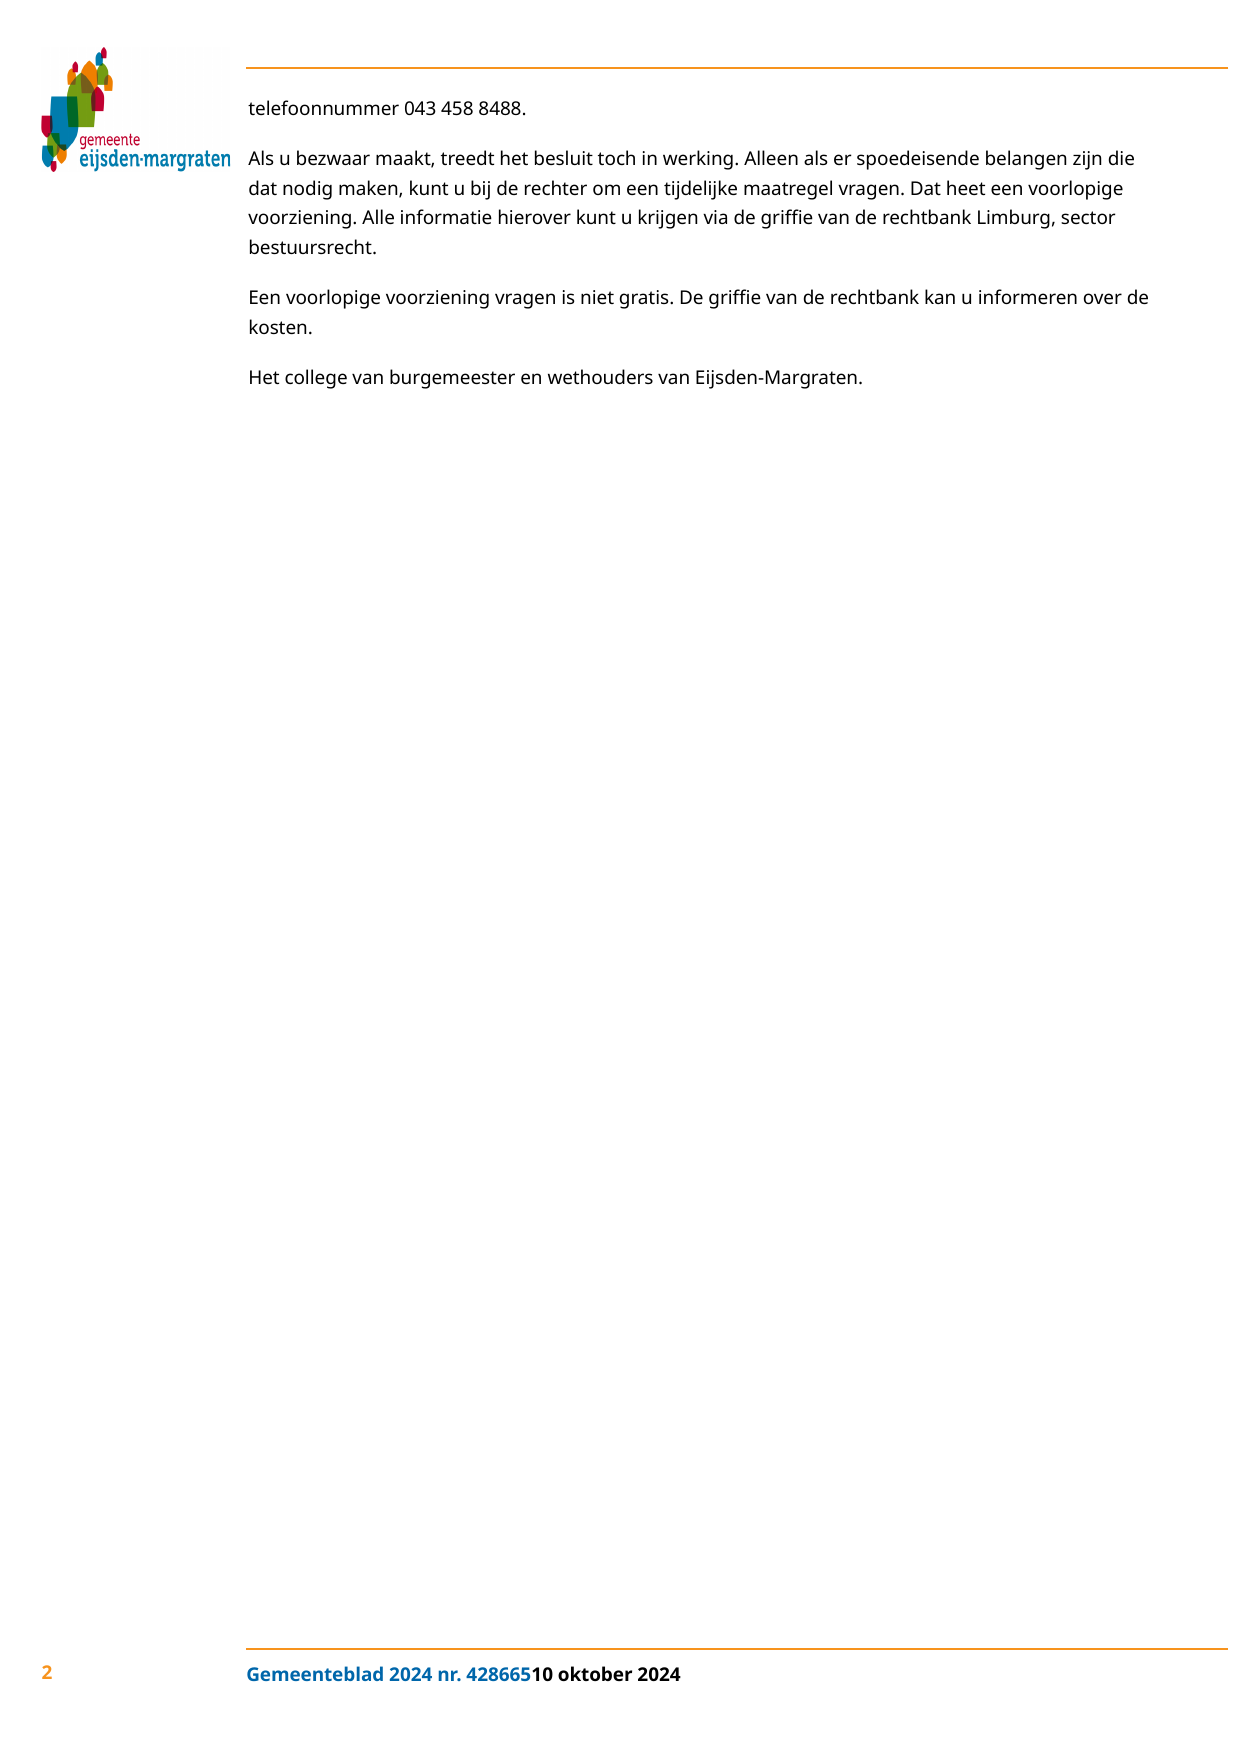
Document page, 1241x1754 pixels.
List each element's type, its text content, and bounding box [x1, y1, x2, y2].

text Een voorlopige voorziening vragen is niet gratis. De griffie van de rechtbank kan u informeren over de kosten. [248, 284, 1152, 340]
text Het college van burgemeester en wethouders van Eijsden-Margraten. [248, 364, 1152, 390]
text telefoonnummer 043 458 8488. [248, 95, 1152, 121]
picture [41, 47, 231, 172]
text Als u bezwaar maakt, treedt het besluit toch in werking. Alleen als er spoedeisende belangen zijn die dat nodig maken, kunt u bij de rechter om een tijdelijke maatregel vragen. Dat heet een voorlopige voorziening. Alle informatie hierover kunt u krijgen via de griffie van de rechtbank Limburg, sector bestuursrecht. [248, 145, 1152, 260]
